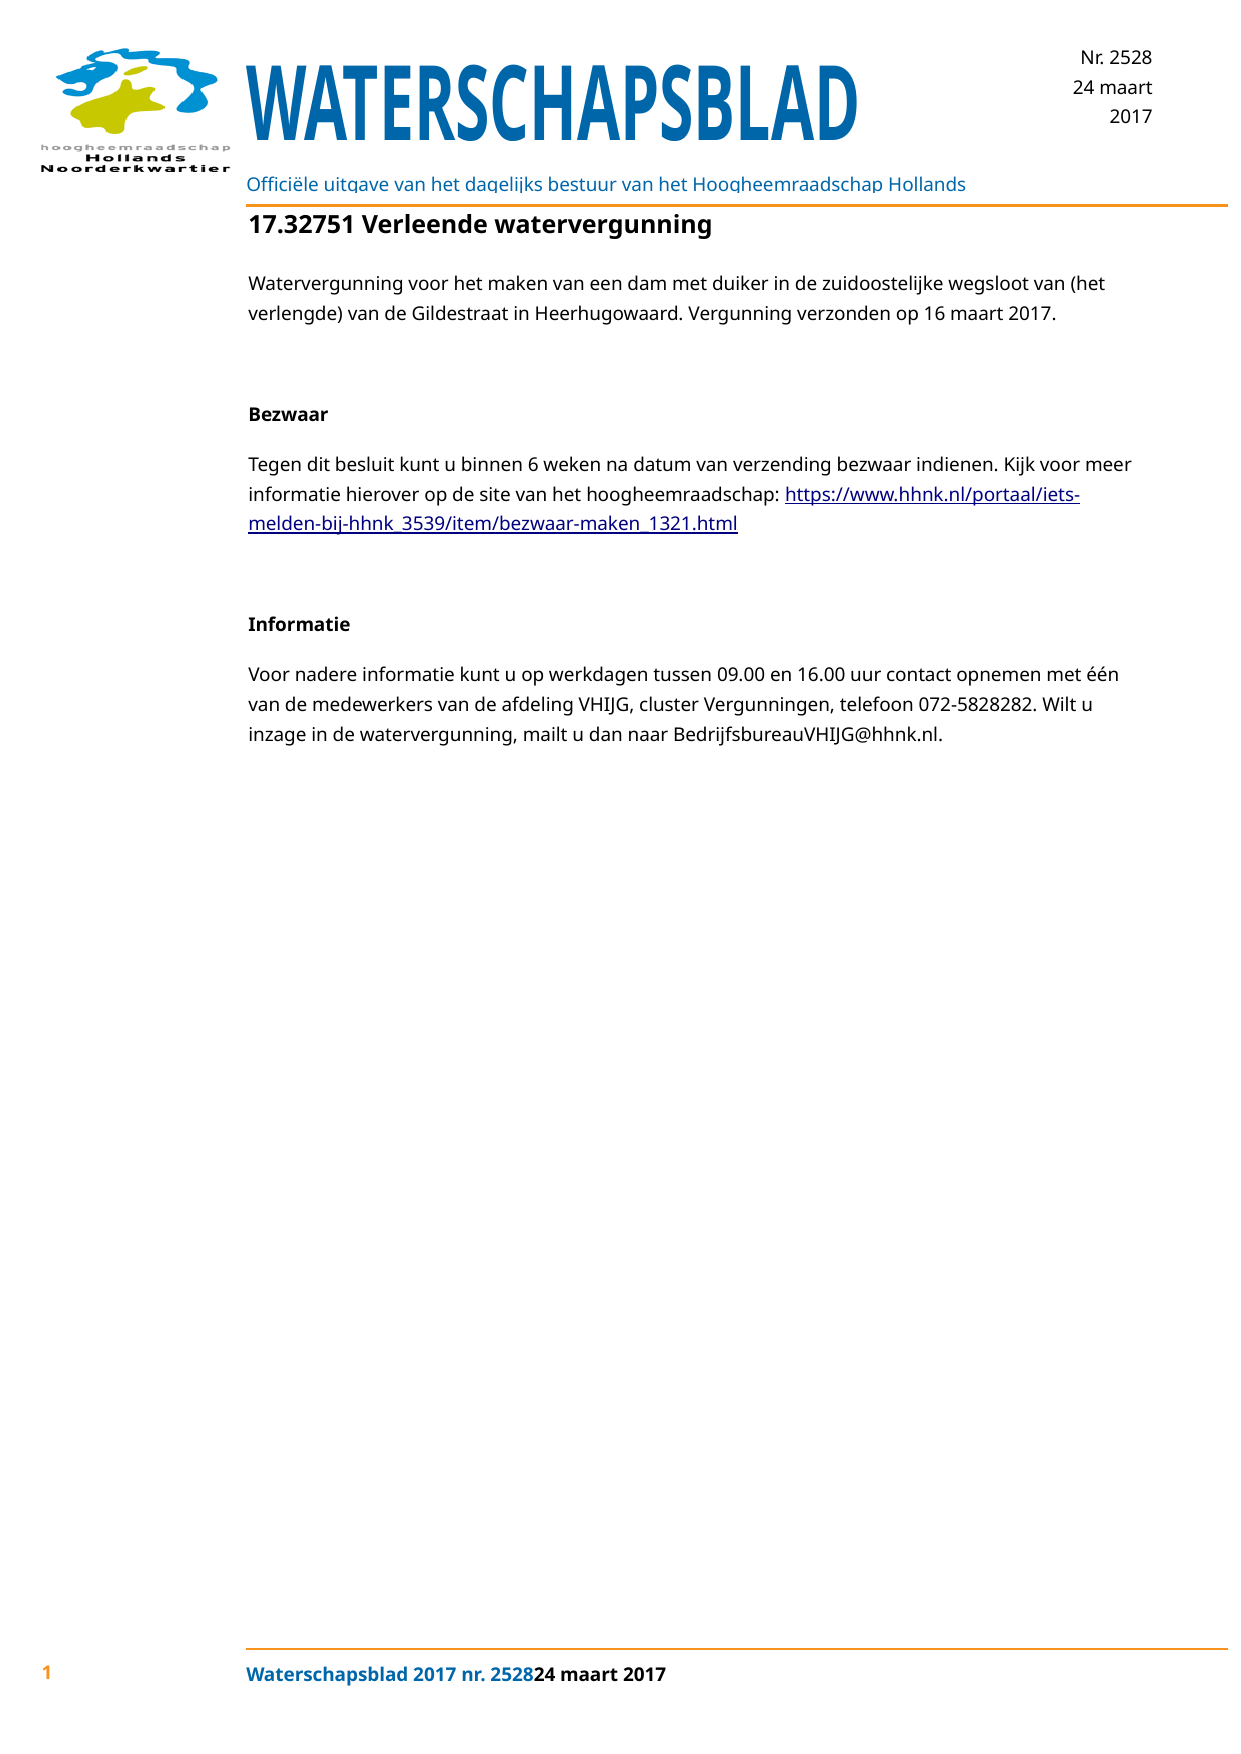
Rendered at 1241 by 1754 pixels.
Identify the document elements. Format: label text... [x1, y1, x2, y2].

text Bezwaar [248, 401, 1152, 426]
picture [41, 47, 231, 172]
text Informatie [248, 611, 1152, 637]
text 17.32751 Verleende watervergunning [248, 207, 1152, 241]
text Tegen dit besluit kunt u binnen 6 weken na datum van verzending bezwaar indienen. Kijk voor meer informatie hierover op de site van het hoogheemraadschap: https://www.hhnk.nl/portaal/iets-melden-bij-hhnk_3539/item/bezwaar-maken_1321.html [248, 451, 1152, 536]
text Voor nadere informatie kunt u op werkdagen tussen 09.00 en 16.00 uur contact opnemen met één van de medewerkers van de afdeling VHIJG, cluster Vergunningen, telefoon 072-5828282. Wilt u inzage in de watervergunning, mailt u dan naar BedrijfsbureauVHIJG@hhnk.nl. [248, 662, 1152, 746]
text Watervergunning voor het maken van een dam met duiker in de zuidoostelijke wegsloot van (het verlengde) van de Gildestraat in Heerhugowaard. Vergunning verzonden op 16 maart 2017. [248, 270, 1152, 326]
